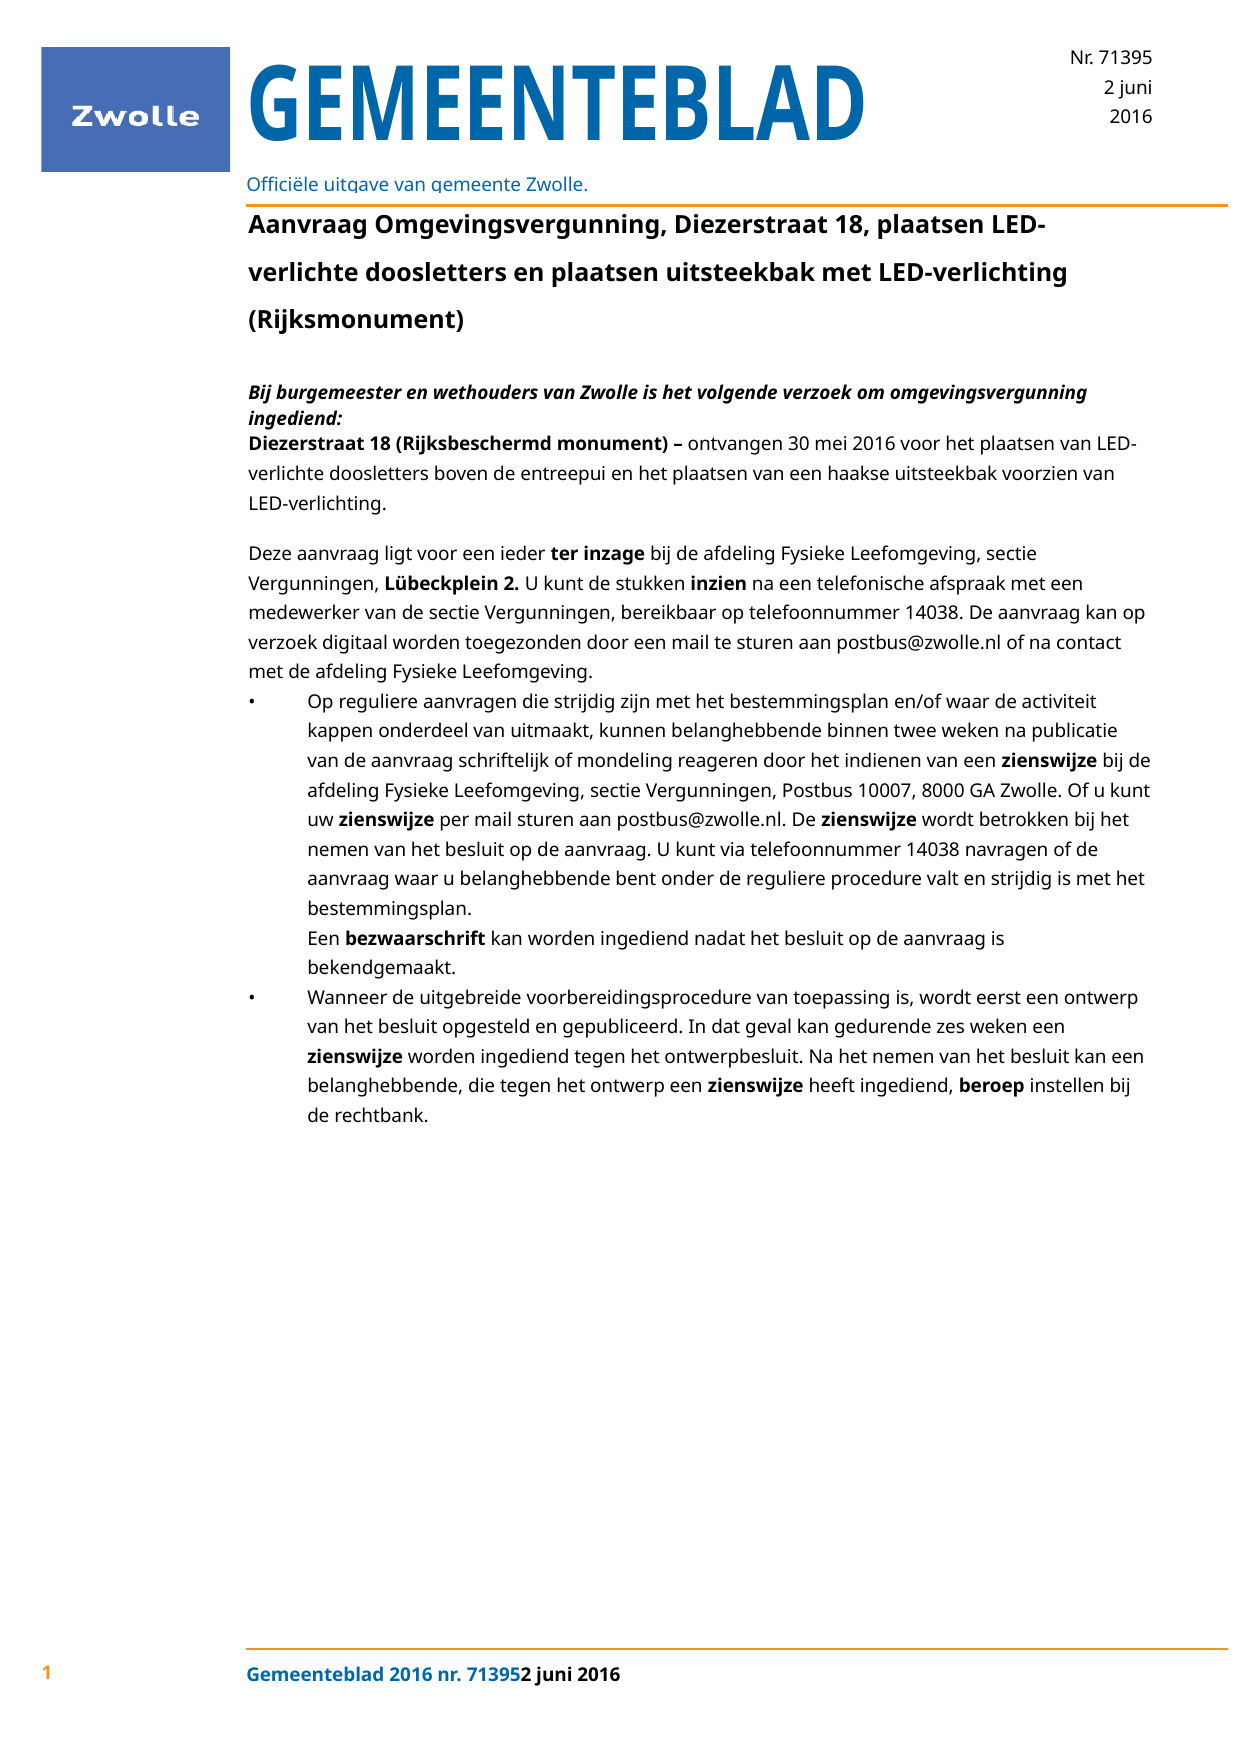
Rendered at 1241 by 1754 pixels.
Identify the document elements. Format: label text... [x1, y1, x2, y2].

list Op reguliere aanvragen die strijdig zijn met het bestemmingsplan en/of waar de activiteit kappen onderdeel van uitmaakt, kunnen belanghebbende binnen twee weken na publicatie van de aanvraag schriftelijk of mondeling reageren door het indienen van een zienswijze bij de afdeling Fysieke Leefomgeving, sectie Vergunningen, Postbus 10007, 8000 GA Zwolle. Of u kunt uw zienswijze per mail sturen aan postbus@zwolle.nl. De zienswijze wordt betrokken bij het nemen van het besluit op de aanvraag. U kunt via telefoonnummer 14038 navragen of de aanvraag waar u belanghebbende bent onder de reguliere procedure valt en strijdig is met het bestemmingsplan. [248, 688, 1152, 921]
text Diezerstraat 18 (Rijksbeschermd monument) – ontvangen 30 mei 2016 voor het plaatsen van LED-verlichte doosletters boven de entreepui en het plaatsen van een haakse uitsteekbak voorzien van LED-verlichting. [248, 431, 1152, 515]
text Bij burgemeester en wethouders van Zwolle is het volgende verzoek om omgevingsvergunning ingediend: [248, 379, 1152, 431]
list Wanneer de uitgebreide voorbereidingsprocedure van toepassing is, wordt eerst een ontwerp van het besluit opgesteld en gepubliceerd. In dat geval kan gedurende zes weken een zienswijze worden ingediend tegen het ontwerpbesluit. Na het nemen van het besluit kan een belanghebbende, die tegen het ontwerp een zienswijze heeft ingediend, beroep instellen bij de rechtbank. [248, 984, 1152, 1128]
list Een bezwaarschrift kan worden ingediend nadat het besluit op de aanvraag is bekendgemaakt. [248, 925, 1152, 980]
text Deze aanvraag ligt voor een ieder ter inzage bij de afdeling Fysieke Leefomgeving, sectie Vergunningen, Lübeckplein 2. U kunt de stukken inzien na een telefonische afspraak met een medewerker van de sectie Vergunningen, bereikbaar op telefoonnummer 14038. De aanvraag kan op verzoek digitaal worden toegezonden door een mail te sturen aan postbus@zwolle.nl of na contact met de afdeling Fysieke Leefomgeving. [248, 540, 1152, 684]
text Aanvraag Omgevingsvergunning, Diezerstraat 18, plaatsen LED-verlichte doosletters en plaatsen uitsteekbak met LED-verlichting (Rijksmonument) [248, 207, 1152, 336]
picture [41, 47, 231, 172]
